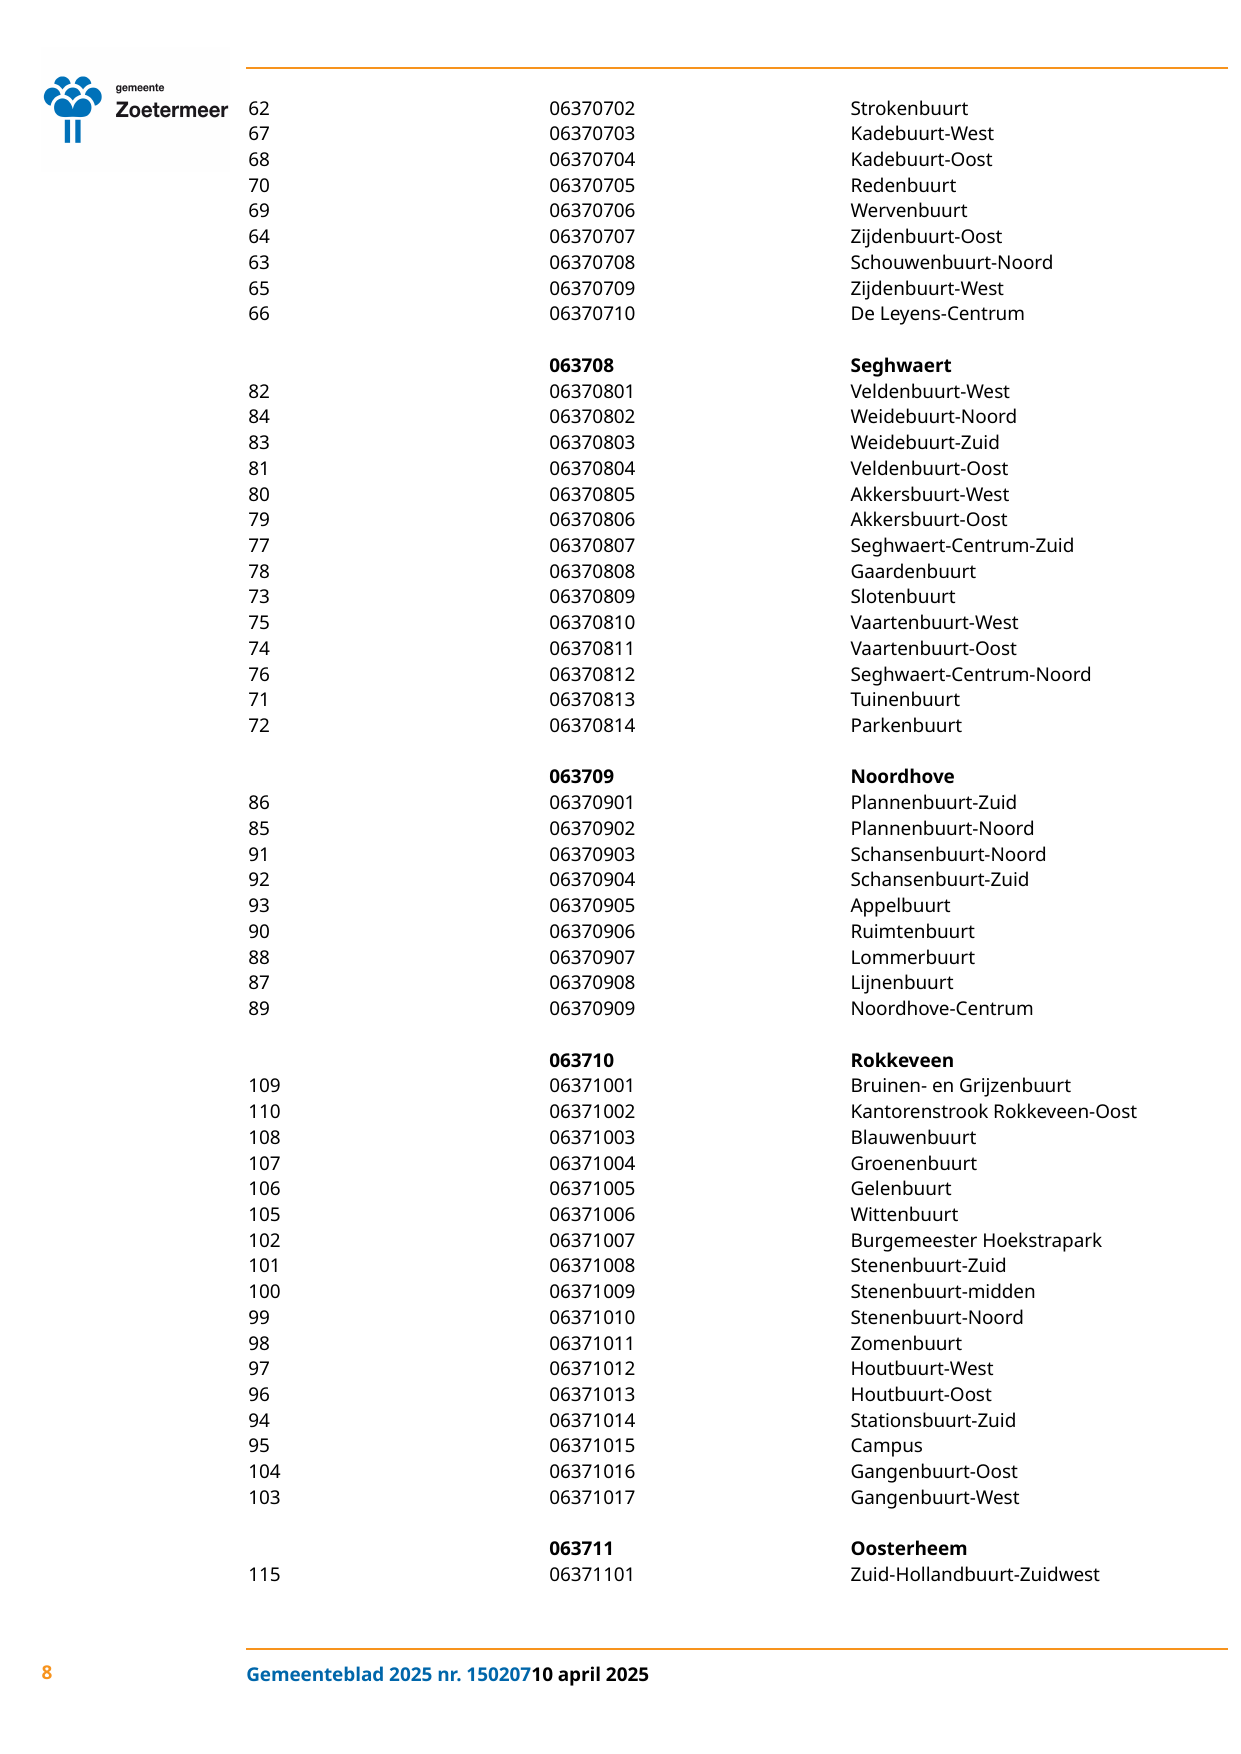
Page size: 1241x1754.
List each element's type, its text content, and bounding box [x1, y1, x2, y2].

table_cell De Leyens-Centrum [850, 301, 1152, 326]
table_cell 81 [248, 455, 549, 481]
table_cell 06370704 [549, 146, 850, 172]
table_cell 105 [248, 1201, 549, 1227]
table_cell 06370707 [549, 224, 850, 249]
table_cell Veldenbuurt-West [850, 378, 1152, 403]
table_cell Noordhove [850, 764, 1152, 789]
table_cell 99 [248, 1304, 549, 1330]
table_cell [549, 1021, 850, 1047]
table_cell Veldenbuurt-Oost [850, 455, 1152, 481]
table_cell [850, 1510, 1152, 1536]
table_cell 101 [248, 1253, 549, 1278]
table_cell Redenbuurt [850, 172, 1152, 198]
table_cell 90 [248, 918, 549, 944]
table_cell Zijdenbuurt-West [850, 275, 1152, 301]
table_cell 92 [248, 867, 549, 892]
table_cell Weidebuurt-Zuid [850, 429, 1152, 455]
table_cell 06371013 [549, 1381, 850, 1407]
table_cell Vaartenbuurt-West [850, 609, 1152, 635]
table_cell Appelbuurt [850, 893, 1152, 918]
table_cell 66 [248, 301, 549, 326]
table_cell [248, 764, 549, 789]
table_cell 83 [248, 429, 549, 455]
table_cell 06370905 [549, 893, 850, 918]
table_cell 108 [248, 1124, 549, 1150]
table_cell Blauwenbuurt [850, 1124, 1152, 1150]
table_cell Lijnenbuurt [850, 970, 1152, 995]
table_cell 75 [248, 609, 549, 635]
table_cell Bruinen- en Grijzenbuurt [850, 1073, 1152, 1098]
table_cell Plannenbuurt-Zuid [850, 790, 1152, 815]
table_cell Slotenbuurt [850, 584, 1152, 609]
table_cell 06370908 [549, 970, 850, 995]
table_cell 063710 [549, 1047, 850, 1072]
table_cell 06371014 [549, 1407, 850, 1433]
table_cell 06371017 [549, 1484, 850, 1510]
table_cell 62 [248, 95, 549, 121]
table_cell 115 [248, 1561, 549, 1587]
table_cell Gaardenbuurt [850, 558, 1152, 584]
table_cell Houtbuurt-West [850, 1356, 1152, 1381]
table_cell 110 [248, 1098, 549, 1124]
table_cell Seghwaert [850, 352, 1152, 378]
table_cell 97 [248, 1356, 549, 1381]
table_cell 06370802 [549, 404, 850, 429]
table_cell 06370810 [549, 609, 850, 635]
table_cell 063709 [549, 764, 850, 789]
table_cell 06370710 [549, 301, 850, 326]
table_cell [850, 326, 1152, 352]
table_cell 69 [248, 198, 549, 223]
table_cell 68 [248, 146, 549, 172]
table_cell 85 [248, 815, 549, 841]
table_cell 80 [248, 481, 549, 506]
table_cell Wittenbuurt [850, 1201, 1152, 1227]
table_cell 06371005 [549, 1175, 850, 1201]
table_cell Campus [850, 1433, 1152, 1458]
table_cell 84 [248, 404, 549, 429]
table_cell 73 [248, 584, 549, 609]
table_cell 64 [248, 224, 549, 249]
table_cell 06371011 [549, 1330, 850, 1356]
table_cell 06370705 [549, 172, 850, 198]
table_cell 06371010 [549, 1304, 850, 1330]
table_cell [248, 352, 549, 378]
table_cell 06370703 [549, 121, 850, 146]
table_cell Vaartenbuurt-Oost [850, 635, 1152, 661]
table_cell 88 [248, 944, 549, 969]
table_cell 06370906 [549, 918, 850, 944]
table_cell Stenenbuurt-midden [850, 1278, 1152, 1304]
table_cell 106 [248, 1175, 549, 1201]
table_cell 06370903 [549, 841, 850, 867]
table_cell Gangenbuurt-West [850, 1484, 1152, 1510]
table_cell [850, 738, 1152, 764]
table_cell 06370909 [549, 995, 850, 1021]
table_cell Kadebuurt-West [850, 121, 1152, 146]
table_cell [850, 1021, 1152, 1047]
table_cell 71 [248, 687, 549, 712]
table_cell 06371001 [549, 1073, 850, 1098]
table_cell 06371101 [549, 1561, 850, 1587]
table_cell 86 [248, 790, 549, 815]
table_cell Houtbuurt-Oost [850, 1381, 1152, 1407]
table_cell Gangenbuurt-Oost [850, 1459, 1152, 1484]
table_cell 72 [248, 712, 549, 738]
table_cell 06370813 [549, 687, 850, 712]
table_cell 63 [248, 249, 549, 275]
table_cell Zijdenbuurt-Oost [850, 224, 1152, 249]
table_cell [248, 738, 549, 764]
table_cell Gelenbuurt [850, 1175, 1152, 1201]
table_cell [248, 326, 549, 352]
table_cell Lommerbuurt [850, 944, 1152, 969]
table_cell 06371003 [549, 1124, 850, 1150]
table_cell 87 [248, 970, 549, 995]
table_cell Strokenbuurt [850, 95, 1152, 121]
table_cell Rokkeveen [850, 1047, 1152, 1072]
table_cell 06370907 [549, 944, 850, 969]
table_cell 82 [248, 378, 549, 403]
table_cell 06370803 [549, 429, 850, 455]
table_cell [549, 1510, 850, 1536]
table_cell 06371004 [549, 1150, 850, 1175]
table_cell Seghwaert-Centrum-Zuid [850, 532, 1152, 558]
table_cell Schansenbuurt-Noord [850, 841, 1152, 867]
table_cell 06370809 [549, 584, 850, 609]
table_cell [549, 738, 850, 764]
table_cell 95 [248, 1433, 549, 1458]
picture [41, 47, 231, 172]
table_cell 06371015 [549, 1433, 850, 1458]
table_cell 94 [248, 1407, 549, 1433]
table_cell [549, 326, 850, 352]
table_cell Stenenbuurt-Noord [850, 1304, 1152, 1330]
table_cell Burgemeester Hoekstrapark [850, 1227, 1152, 1253]
table_cell Ruimtenbuurt [850, 918, 1152, 944]
table_cell Plannenbuurt-Noord [850, 815, 1152, 841]
table_cell 06370807 [549, 532, 850, 558]
table_cell 06371002 [549, 1098, 850, 1124]
table_cell Wervenbuurt [850, 198, 1152, 223]
table_cell Schansenbuurt-Zuid [850, 867, 1152, 892]
table_cell Seghwaert-Centrum-Noord [850, 661, 1152, 687]
table_cell Parkenbuurt [850, 712, 1152, 738]
table_cell 06370902 [549, 815, 850, 841]
table_cell 77 [248, 532, 549, 558]
table_cell 107 [248, 1150, 549, 1175]
table_cell 102 [248, 1227, 549, 1253]
table_cell 109 [248, 1073, 549, 1098]
table_cell 74 [248, 635, 549, 661]
table_cell 100 [248, 1278, 549, 1304]
table_cell 91 [248, 841, 549, 867]
table_cell 06370806 [549, 506, 850, 532]
table_cell 06371008 [549, 1253, 850, 1278]
table_cell 06370706 [549, 198, 850, 223]
table_cell 06370708 [549, 249, 850, 275]
table_cell 06370702 [549, 95, 850, 121]
table_cell 06371012 [549, 1356, 850, 1381]
table_cell 063711 [549, 1536, 850, 1561]
table_cell Weidebuurt-Noord [850, 404, 1152, 429]
table_cell 06371006 [549, 1201, 850, 1227]
table_cell 96 [248, 1381, 549, 1407]
table_cell Stationsbuurt-Zuid [850, 1407, 1152, 1433]
table_cell 063708 [549, 352, 850, 378]
table_cell Kantorenstrook Rokkeveen-Oost [850, 1098, 1152, 1124]
table_cell 79 [248, 506, 549, 532]
table_cell 06371016 [549, 1459, 850, 1484]
table_cell [248, 1047, 549, 1072]
table_cell 06370811 [549, 635, 850, 661]
table_cell 06370904 [549, 867, 850, 892]
table_cell Kadebuurt-Oost [850, 146, 1152, 172]
table_cell 103 [248, 1484, 549, 1510]
table_cell Groenenbuurt [850, 1150, 1152, 1175]
table_cell 06370812 [549, 661, 850, 687]
table_cell 06370709 [549, 275, 850, 301]
table_cell Zuid-Hollandbuurt-Zuidwest [850, 1561, 1152, 1587]
table_cell 93 [248, 893, 549, 918]
table_cell Oosterheem [850, 1536, 1152, 1561]
table_cell 76 [248, 661, 549, 687]
table_cell 06371009 [549, 1278, 850, 1304]
table_cell 06370805 [549, 481, 850, 506]
table_cell Akkersbuurt-West [850, 481, 1152, 506]
table_cell Zomenbuurt [850, 1330, 1152, 1356]
table_cell [248, 1536, 549, 1561]
table_cell Stenenbuurt-Zuid [850, 1253, 1152, 1278]
table_cell 06370901 [549, 790, 850, 815]
table_cell 65 [248, 275, 549, 301]
table_cell 06370801 [549, 378, 850, 403]
table_cell 06370808 [549, 558, 850, 584]
table_cell Noordhove-Centrum [850, 995, 1152, 1021]
table_cell Tuinenbuurt [850, 687, 1152, 712]
table_cell 06371007 [549, 1227, 850, 1253]
table_cell Schouwenbuurt-Noord [850, 249, 1152, 275]
table_cell 78 [248, 558, 549, 584]
table_cell 89 [248, 995, 549, 1021]
table_cell 104 [248, 1459, 549, 1484]
table_cell 98 [248, 1330, 549, 1356]
table_cell 67 [248, 121, 549, 146]
table_cell [248, 1021, 549, 1047]
table_cell 06370814 [549, 712, 850, 738]
table_cell Akkersbuurt-Oost [850, 506, 1152, 532]
table_cell 06370804 [549, 455, 850, 481]
table_cell [248, 1510, 549, 1536]
table_cell 70 [248, 172, 549, 198]
